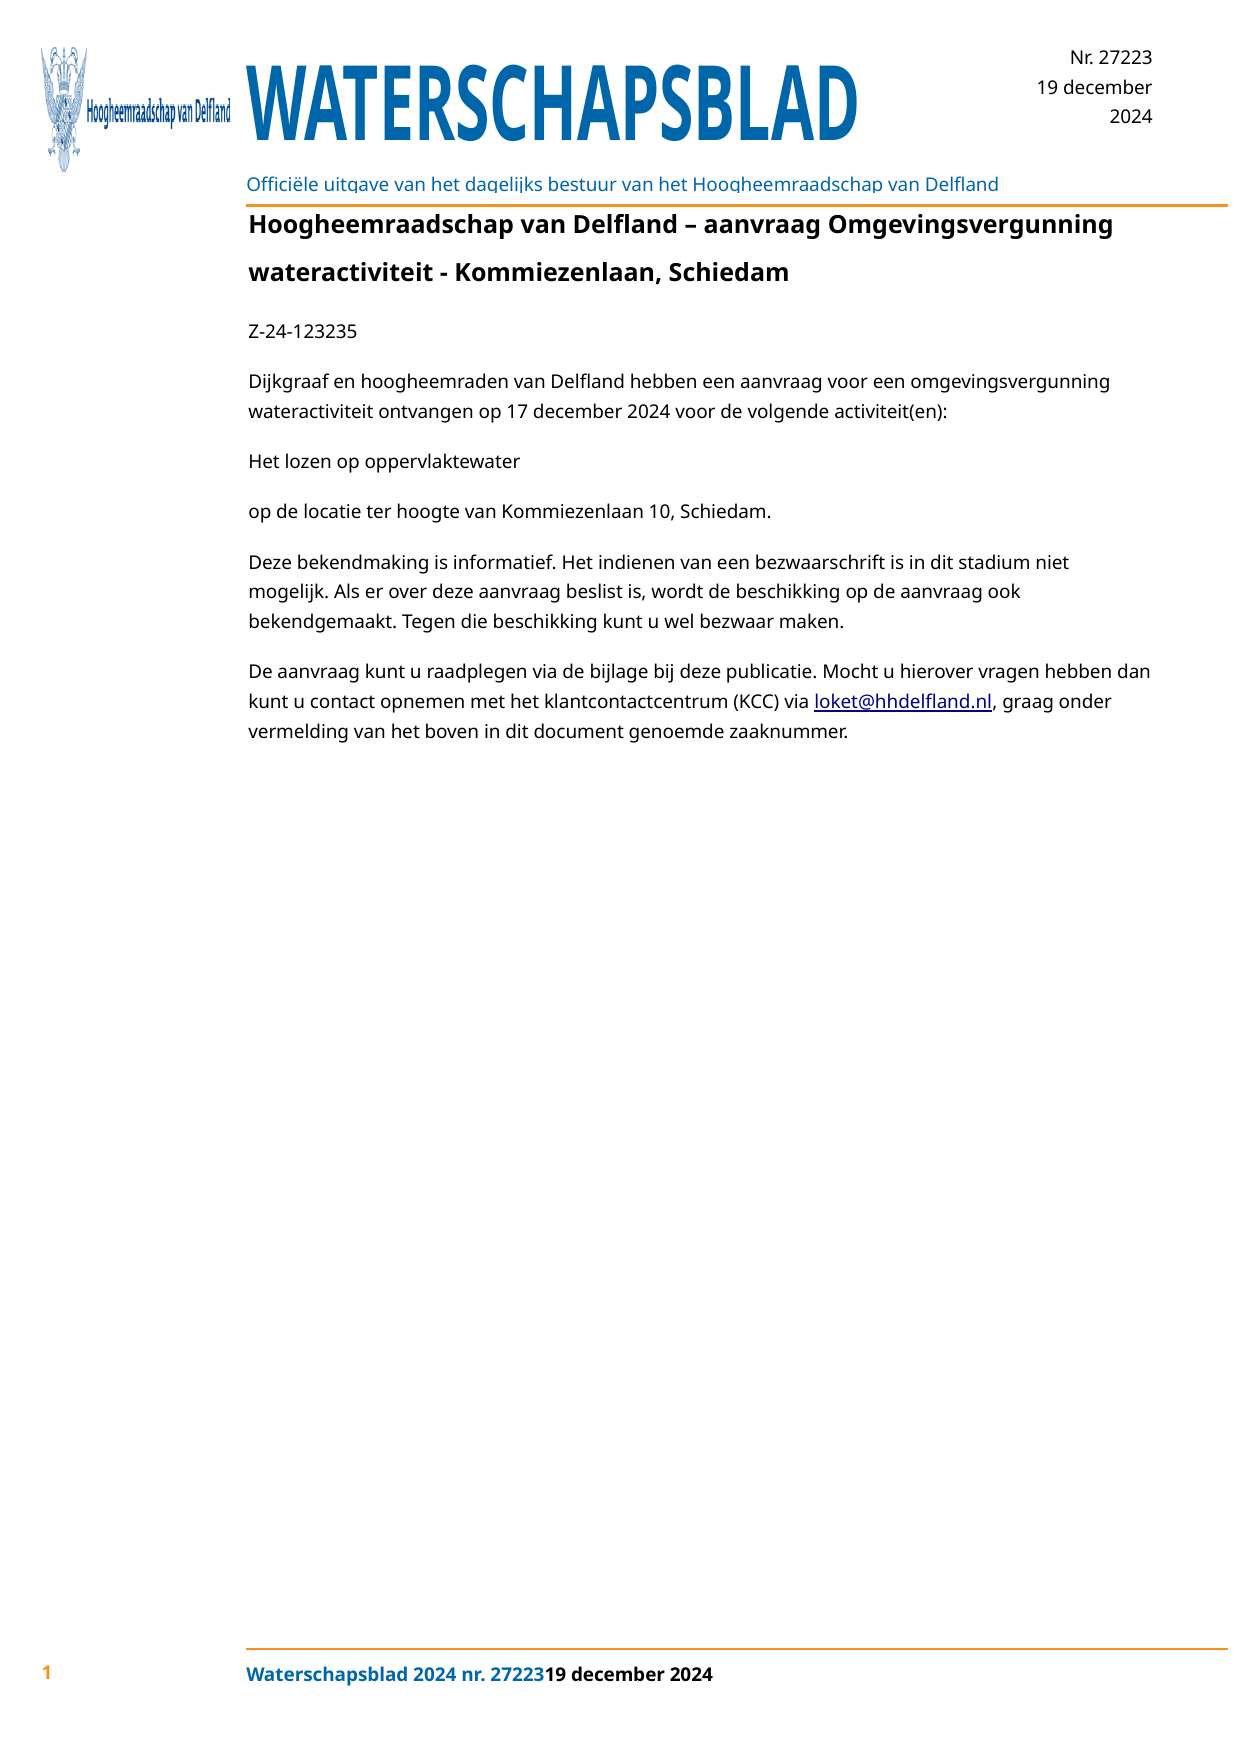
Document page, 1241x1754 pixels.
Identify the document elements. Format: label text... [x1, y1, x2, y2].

text Het lozen op oppervlaktewater [248, 448, 1152, 474]
text op de locatie ter hoogte van Kommiezenlaan 10, Schiedam. [248, 499, 1152, 524]
picture [41, 47, 231, 172]
text Z-24-123235 [248, 318, 1152, 344]
text Dijkgraaf en hoogheemraden van Delfland hebben een aanvraag voor een omgevingsvergunning wateractiviteit ontvangen op 17 december 2024 voor de volgende activiteit(en): [248, 368, 1152, 424]
text Deze bekendmaking is informatief. Het indienen van een bezwaarschrift is in dit stadium niet mogelijk. Als er over deze aanvraag beslist is, wordt de beschikking op de aanvraag ook bekendgemaakt. Tegen die beschikking kunt u wel bezwaar maken. [248, 549, 1152, 634]
text Hoogheemraadschap van Delfland – aanvraag Omgevingsvergunning wateractiviteit - Kommiezenlaan, Schiedam [248, 207, 1152, 288]
text De aanvraag kunt u raadplegen via de bijlage bij deze publicatie. Mocht u hierover vragen hebben dan kunt u contact opnemen met het klantcontactcentrum (KCC) via loket@hhdelfland.nl, graag onder vermelding van het boven in dit document genoemde zaaknummer. [248, 659, 1152, 744]
